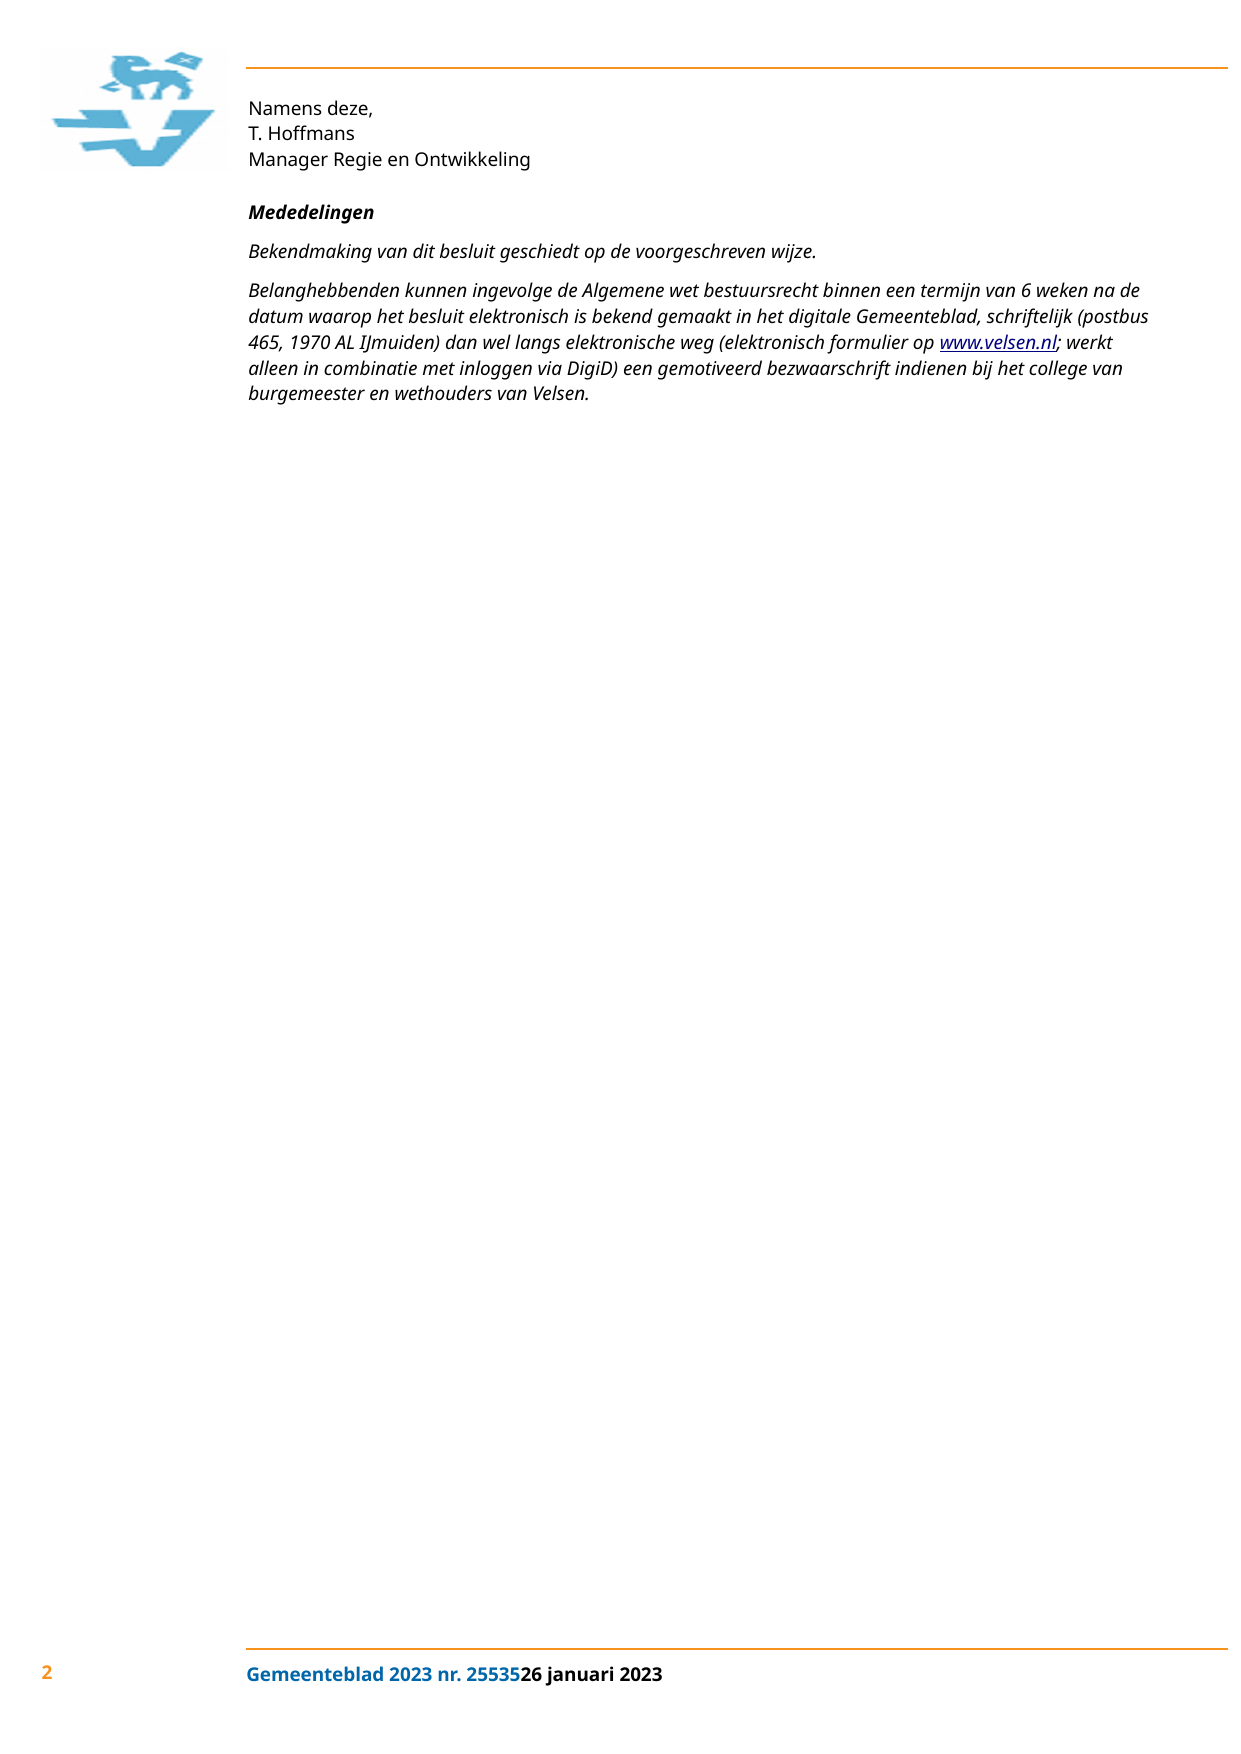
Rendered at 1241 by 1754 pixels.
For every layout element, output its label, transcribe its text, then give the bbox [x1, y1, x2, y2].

text T. Hoffmans [248, 121, 1152, 146]
picture [41, 47, 231, 172]
text Manager Regie en Ontwikkeling [248, 146, 1152, 172]
text Namens deze, [248, 95, 1152, 121]
text Belanghebbenden kunnen ingevolge de Algemene wet bestuursrecht binnen een termijn van 6 weken na de datum waarop het besluit elektronisch is bekend gemaakt in het digitale Gemeenteblad, schriftelijk (postbus 465, 1970 AL IJmuiden) dan wel langs elektronische weg (elektronisch formulier op www.velsen.nl; werkt alleen in combinatie met inloggen via DigiD) een gemotiveerd bezwaarschrift indienen bij het college van burgemeester en wethouders van Velsen. [248, 278, 1152, 406]
text Mededelingen [248, 199, 1152, 225]
text Bekendmaking van dit besluit geschiedt op de voorgeschreven wijze. [248, 238, 1152, 264]
